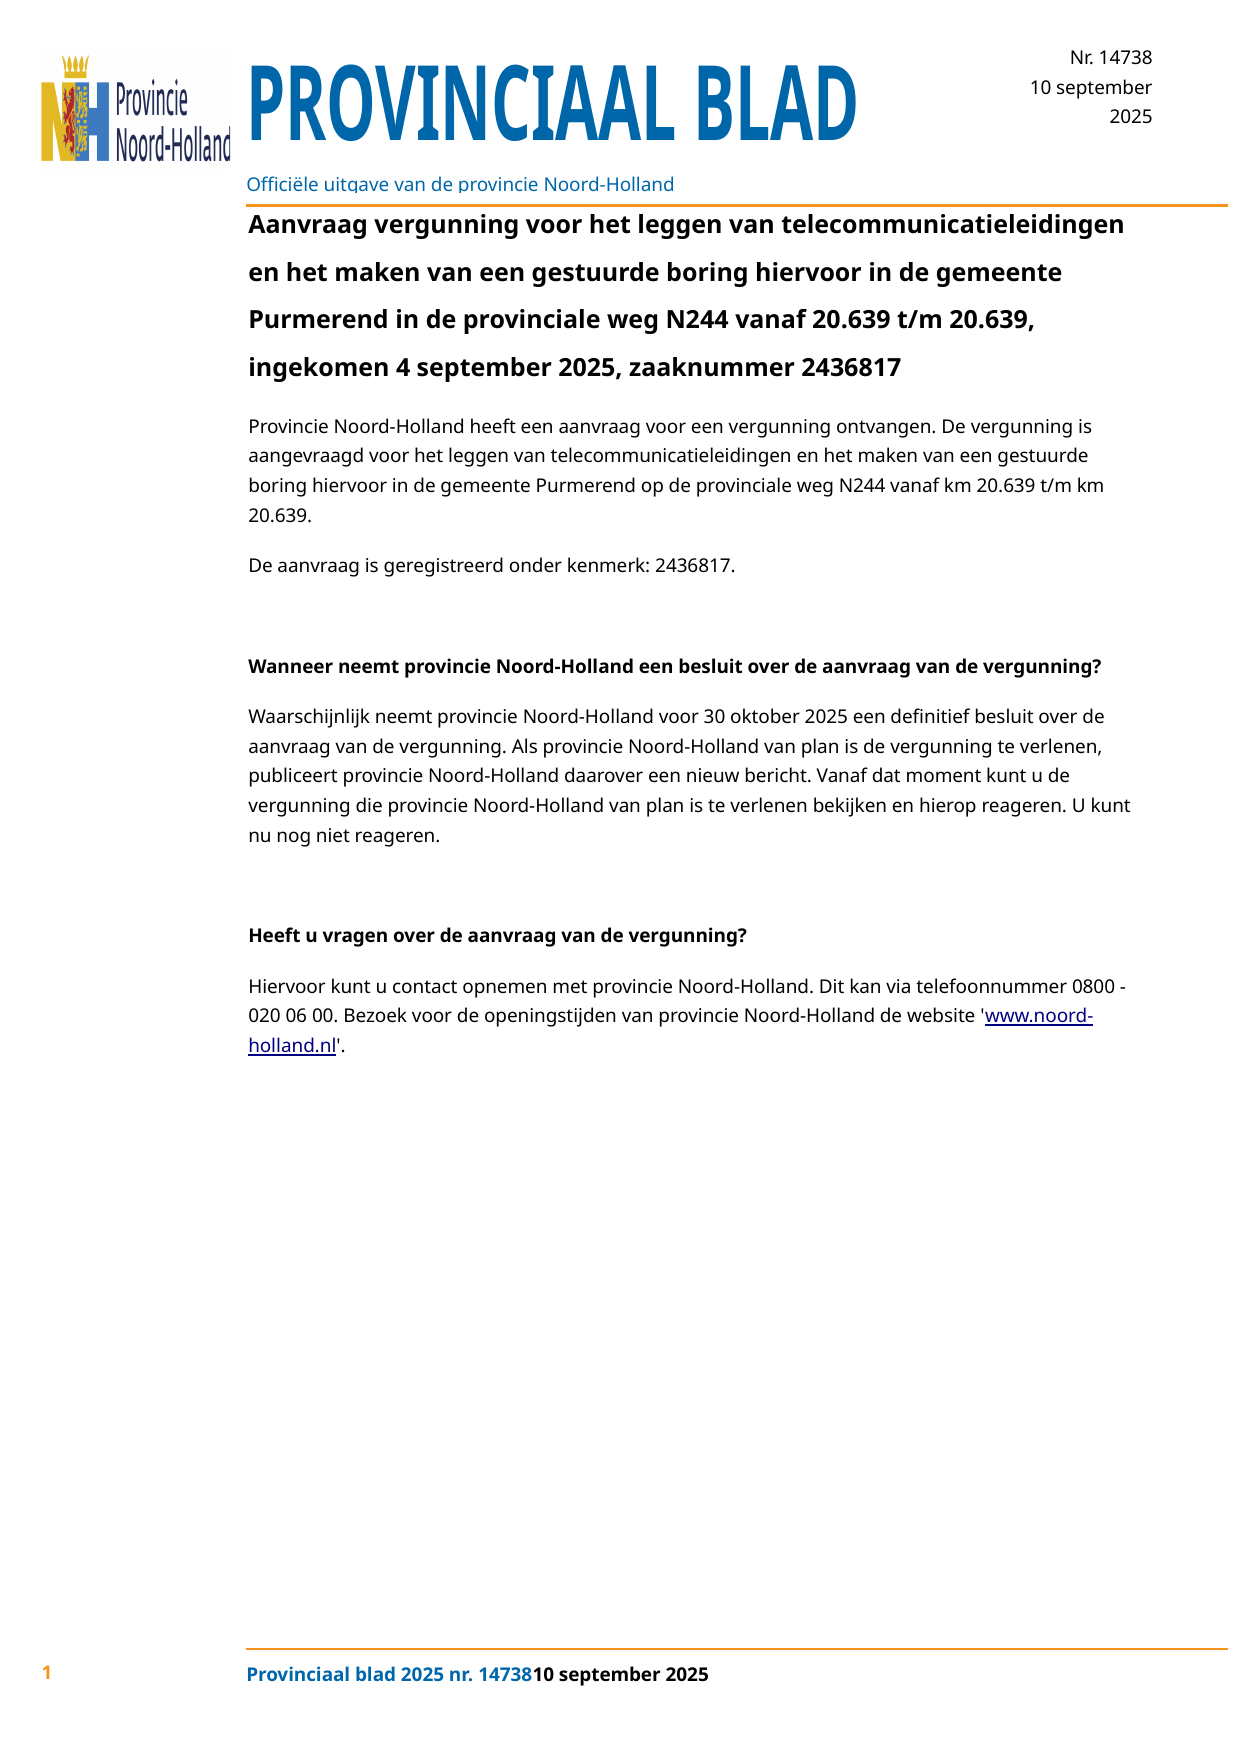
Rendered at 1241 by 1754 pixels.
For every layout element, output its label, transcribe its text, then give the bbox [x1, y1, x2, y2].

text Provincie Noord-Holland heeft een aanvraag voor een vergunning ontvangen. De vergunning is aangevraagd voor het leggen van telecommunicatieleidingen en het maken van een gestuurde boring hiervoor in de gemeente Purmerend op de provinciale weg N244 vanaf km 20.639 t/m km 20.639. [248, 413, 1152, 528]
text Wanneer neemt provincie Noord-Holland een besluit over de aanvraag van de vergunning? [248, 653, 1152, 679]
text Heeft u vragen over de aanvraag van de vergunning? [248, 923, 1152, 948]
text Waarschijnlijk neemt provincie Noord-Holland voor 30 oktober 2025 een definitief besluit over de aanvraag van de vergunning. Als provincie Noord-Holland van plan is de vergunning te verlenen, publiceert provincie Noord-Holland daarover een nieuw bericht. Vanaf dat moment kunt u de vergunning die provincie Noord-Holland van plan is te verlenen bekijken en hierop reageren. U kunt nu nog niet reageren. [248, 703, 1152, 848]
text De aanvraag is geregistreerd onder kenmerk: 2436817. [248, 552, 1152, 578]
text Hiervoor kunt u contact opnemen met provincie Noord-Holland. Dit kan via telefoonnummer 0800 - 020 06 00. Bezoek voor de openingstijden van provincie Noord-Holland de website 'www.noord-holland.nl'. [248, 973, 1152, 1058]
text Aanvraag vergunning voor het leggen van telecommunicatieleidingen en het maken van een gestuurde boring hiervoor in de gemeente Purmerend in de provinciale weg N244 vanaf 20.639 t/m 20.639, ingekomen 4 september 2025, zaaknummer 2436817 [248, 207, 1152, 384]
picture [41, 47, 231, 172]
